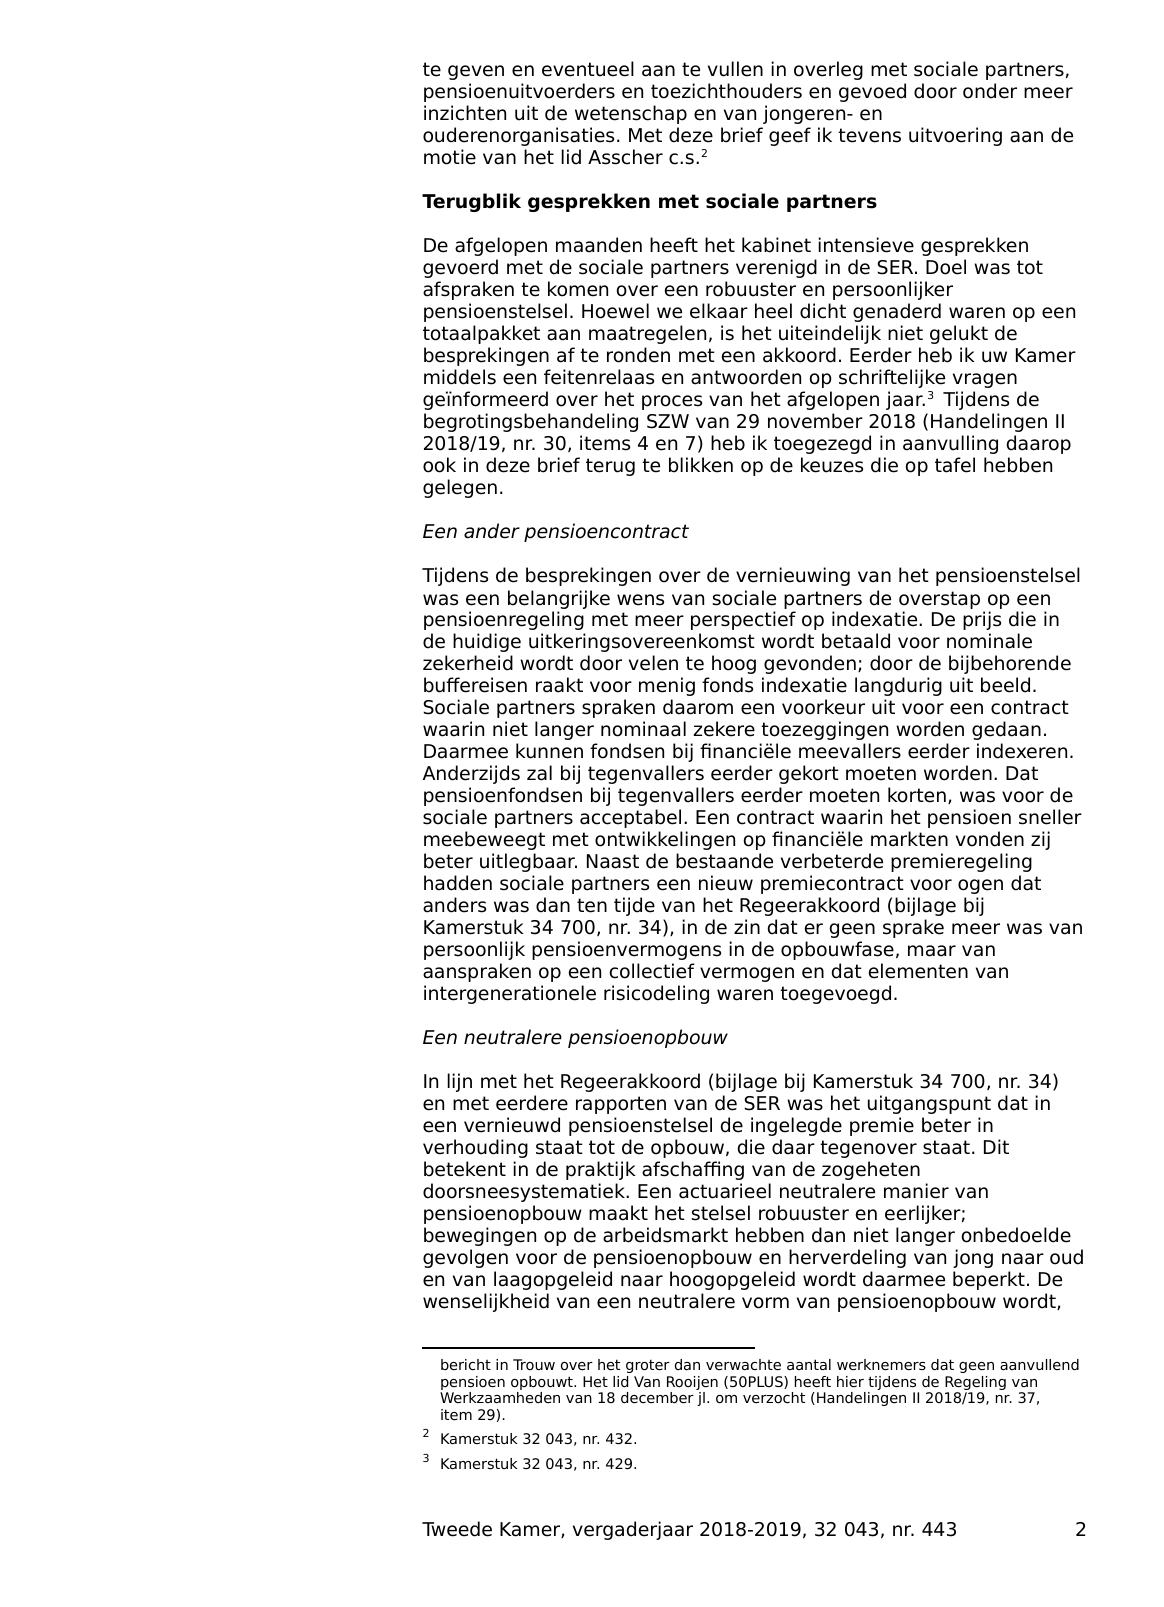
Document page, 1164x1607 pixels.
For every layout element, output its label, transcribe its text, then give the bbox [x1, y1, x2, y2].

text De afgelopen maanden heeft het kabinet intensieve gesprekken gevoerd met de sociale partners verenigd in de SER. Doel was tot afspraken te komen over een robuuster en persoonlijker pensioenstelsel. Hoewel we elkaar heel dicht genaderd waren op een totaalpakket aan maatregelen, is het uiteindelijk niet gelukt de besprekingen af te ronden met een akkoord. Eerder heb ik uw Kamer middels een feitenrelaas en antwoorden op schriftelijke vragen geïnformeerd over het proces van het afgelopen jaar. Tijdens de begrotingsbehandeling SZW van 29 november 2018 (Handelingen II 2018/19, nr. 30, items 4 en 7) heb ik toegezegd in aanvulling daarop ook in deze brief terug te blikken op de keuzes die op tafel hebben gelegen. [422, 235, 1087, 499]
subtitle Een ander pensioencontract [422, 521, 1087, 543]
text Kamerstuk 32 043, nr. 429. [422, 1452, 1087, 1474]
text Tijdens de besprekingen over de vernieuwing van het pensioenstelsel was een belangrijke wens van sociale partners de overstap op een pensioenregeling met meer perspectief op indexatie. De prijs die in de huidige uitkeringsovereenkomst wordt betaald voor nominale zekerheid wordt door velen te hoog gevonden; door de bijbehorende buffereisen raakt voor menig fonds indexatie langdurig uit beeld. Sociale partners spraken daarom een voorkeur uit voor een contract waarin niet langer nominaal zekere toezeggingen worden gedaan. Daarmee kunnen fondsen bij financiële meevallers eerder indexeren. Anderzijds zal bij tegenvallers eerder gekort moeten worden. Dat pensioenfondsen bij tegenvallers eerder moeten korten, was voor de sociale partners acceptabel. Een contract waarin het pensioen sneller meebeweegt met ontwikkelingen op financiële markten vonden zij beter uitlegbaar. Naast de bestaande verbeterde premieregeling hadden sociale partners een nieuw premiecontract voor ogen dat anders was dan ten tijde van het Regeerakkoord (bijlage bij Kamerstuk 34 700, nr. 34), in de zin dat er geen sprake meer was van persoonlijk pensioenvermogens in de opbouwfase, maar van aanspraken op een collectief vermogen en dat elementen van intergenerationele risicodeling waren toegevoegd. [422, 565, 1087, 1005]
text Kamerstuk 32 043, nr. 432. [422, 1427, 1087, 1449]
subtitle Een neutralere pensioenopbouw [422, 1027, 1087, 1049]
subtitle Terugblik gesprekken met sociale partners [422, 191, 1087, 213]
text bericht in Trouw over het groter dan verwachte aantal werknemers dat geen aanvullend pensioen opbouwt. Het lid Van Rooijen (50PLUS) heeft hier tijdens de Regeling van Werkzaamheden van 18 december jl. om verzocht (Handelingen II 2018/19, nr. 37, item 29). [422, 1357, 1087, 1424]
text te geven en eventueel aan te vullen in overleg met sociale partners, pensioenuitvoerders en toezichthouders en gevoed door onder meer inzichten uit de wetenschap en van jongeren- en ouderenorganisaties. Met deze brief geef ik tevens uitvoering aan de motie van het lid Asscher c.s. [422, 59, 1087, 169]
text In lijn met het Regeerakkoord (bijlage bij Kamerstuk 34 700, nr. 34) en met eerdere rapporten van de SER was het uitgangspunt dat in een vernieuwd pensioenstelsel de ingelegde premie beter in verhouding staat tot de opbouw, die daar tegenover staat. Dit betekent in de praktijk afschaffing van de zogeheten doorsneesystematiek. Een actuarieel neutralere manier van pensioenopbouw maakt het stelsel robuuster en eerlijker; bewegingen op de arbeidsmarkt hebben dan niet langer onbedoelde gevolgen voor de pensioenopbouw en herverdeling van jong naar oud en van laagopgeleid naar hoogopgeleid wordt daarmee beperkt. De wenselijkheid van een neutralere vorm van pensioenopbouw wordt, [422, 1071, 1087, 1313]
